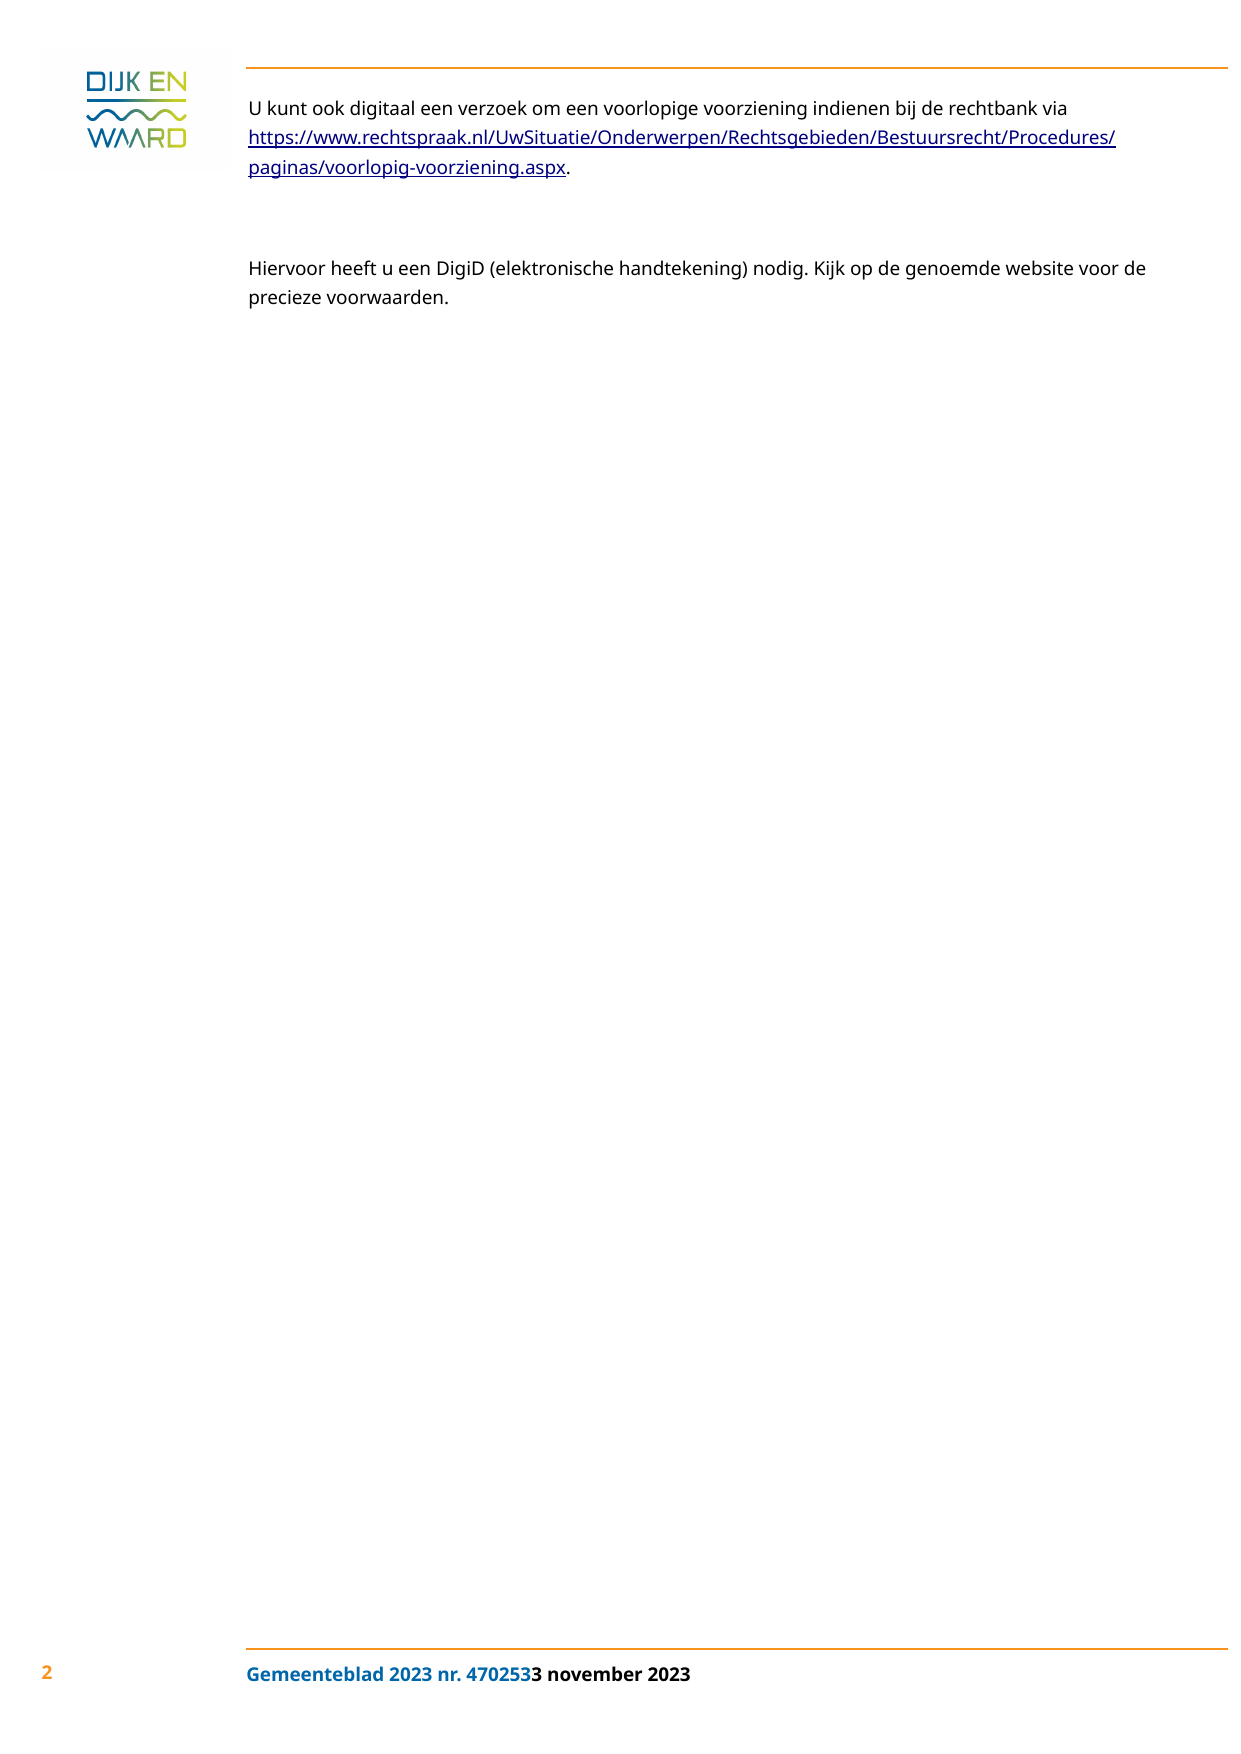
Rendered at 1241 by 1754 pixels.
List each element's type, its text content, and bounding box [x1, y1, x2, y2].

picture [41, 47, 231, 172]
text Hiervoor heeft u een DigiD (elektronische handtekening) nodig. Kijk op de genoemde website voor de precieze voorwaarden. [248, 255, 1152, 310]
text U kunt ook digitaal een verzoek om een voorlopige voorziening indienen bij de rechtbank via https://www.rechtspraak.nl/UwSituatie/Onderwerpen/Rechtsgebieden/Bestuursrecht/Procedures/paginas/voorlopig-voorziening.aspx. [248, 95, 1152, 180]
